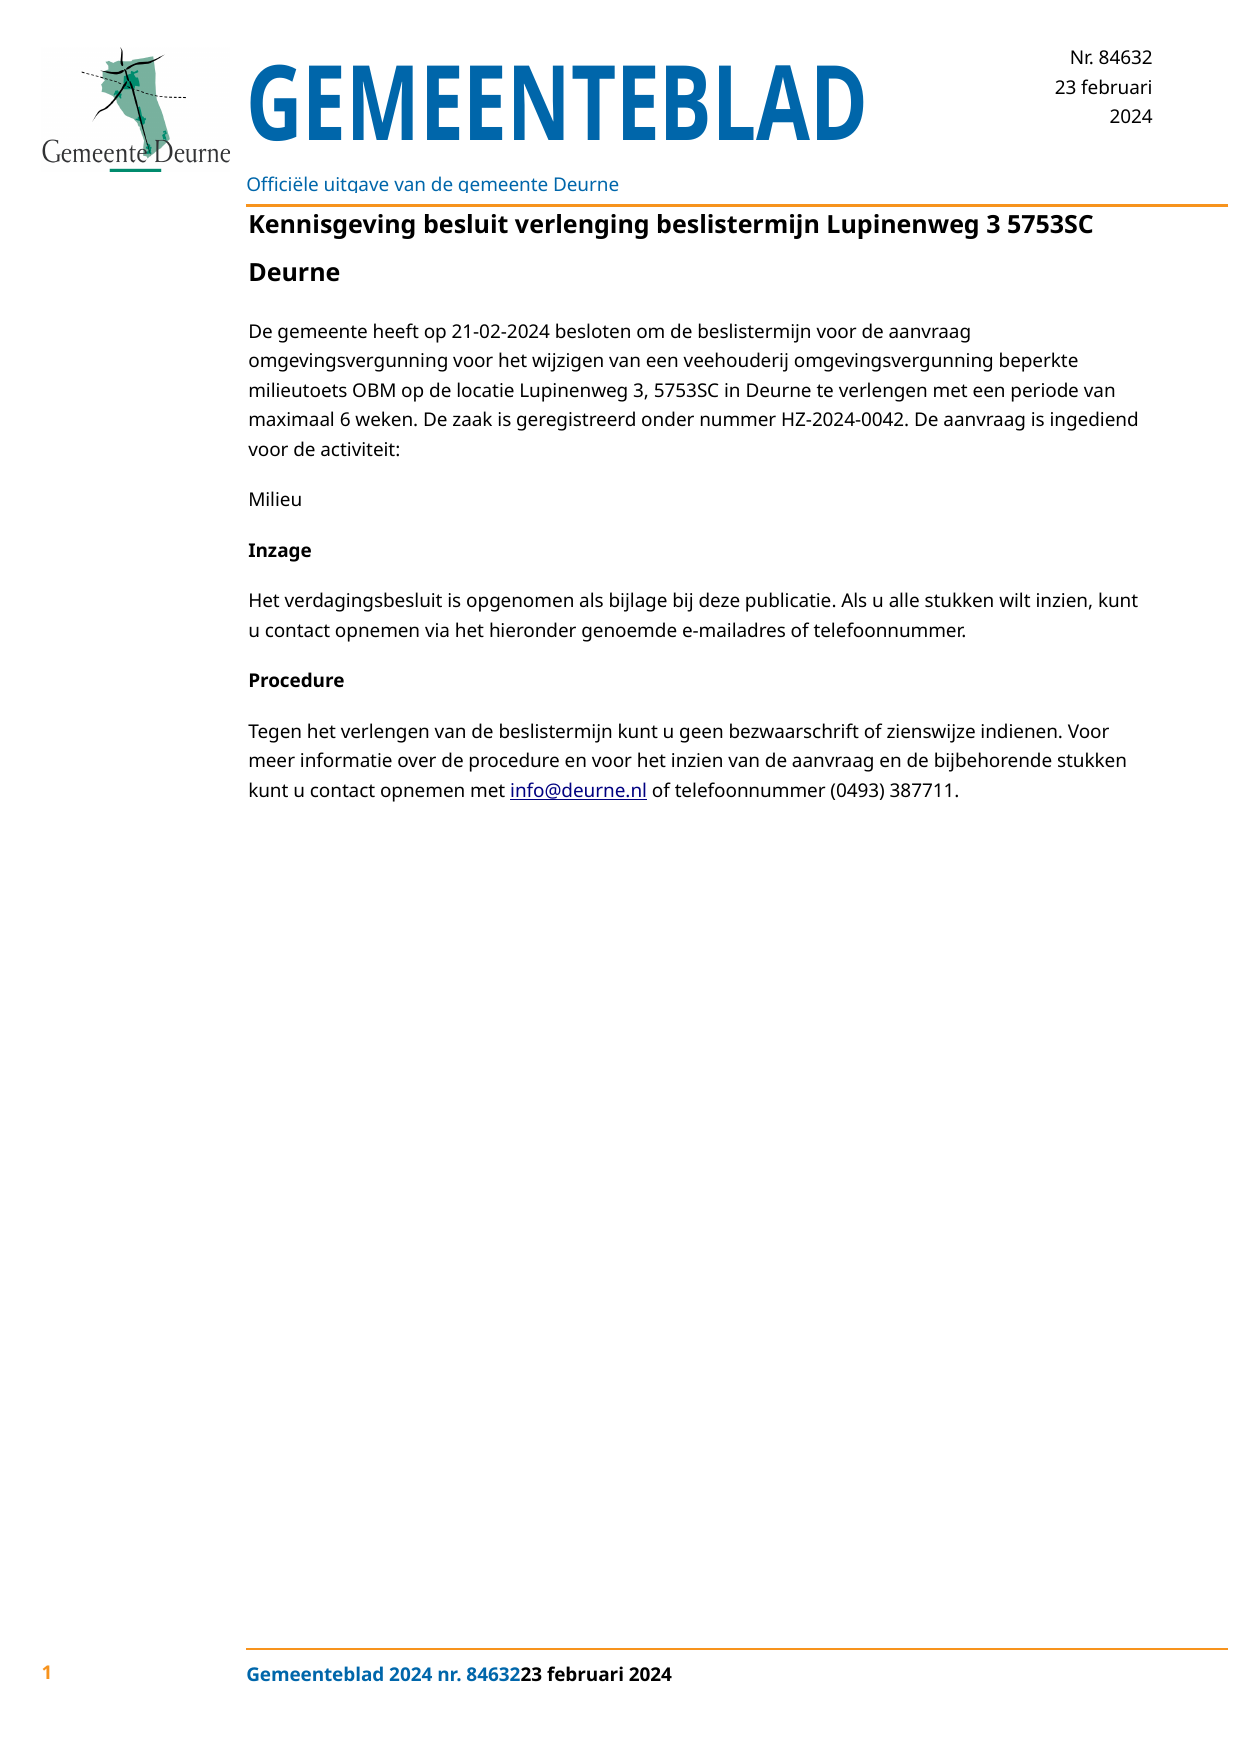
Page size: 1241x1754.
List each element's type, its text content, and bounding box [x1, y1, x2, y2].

picture [41, 47, 231, 172]
text Tegen het verlengen van de beslistermijn kunt u geen bezwaarschrift of zienswijze indienen. Voor meer informatie over de procedure en voor het inzien van de aanvraag en de bijbehorende stukken kunt u contact opnemen met info@deurne.nl of telefoonnummer (0493) 387711. [248, 718, 1152, 803]
text Milieu [248, 487, 1152, 512]
text Procedure [248, 667, 1152, 693]
text De gemeente heeft op 21-02-2024 besloten om de beslistermijn voor de aanvraag omgevingsvergunning voor het wijzigen van een veehouderij omgevingsvergunning beperkte milieutoets OBM op de locatie Lupinenweg 3, 5753SC in Deurne te verlengen met een periode van maximaal 6 weken. De zaak is geregistreerd onder nummer HZ-2024-0042. De aanvraag is ingediend voor de activiteit: [248, 318, 1152, 462]
text Inzage [248, 537, 1152, 563]
text Kennisgeving besluit verlenging beslistermijn Lupinenweg 3 5753SC Deurne [248, 207, 1152, 288]
text Het verdagingsbesluit is opgenomen als bijlage bij deze publicatie. Als u alle stukken wilt inzien, kunt u contact opnemen via het hieronder genoemde e-mailadres of telefoonnummer. [248, 587, 1152, 643]
